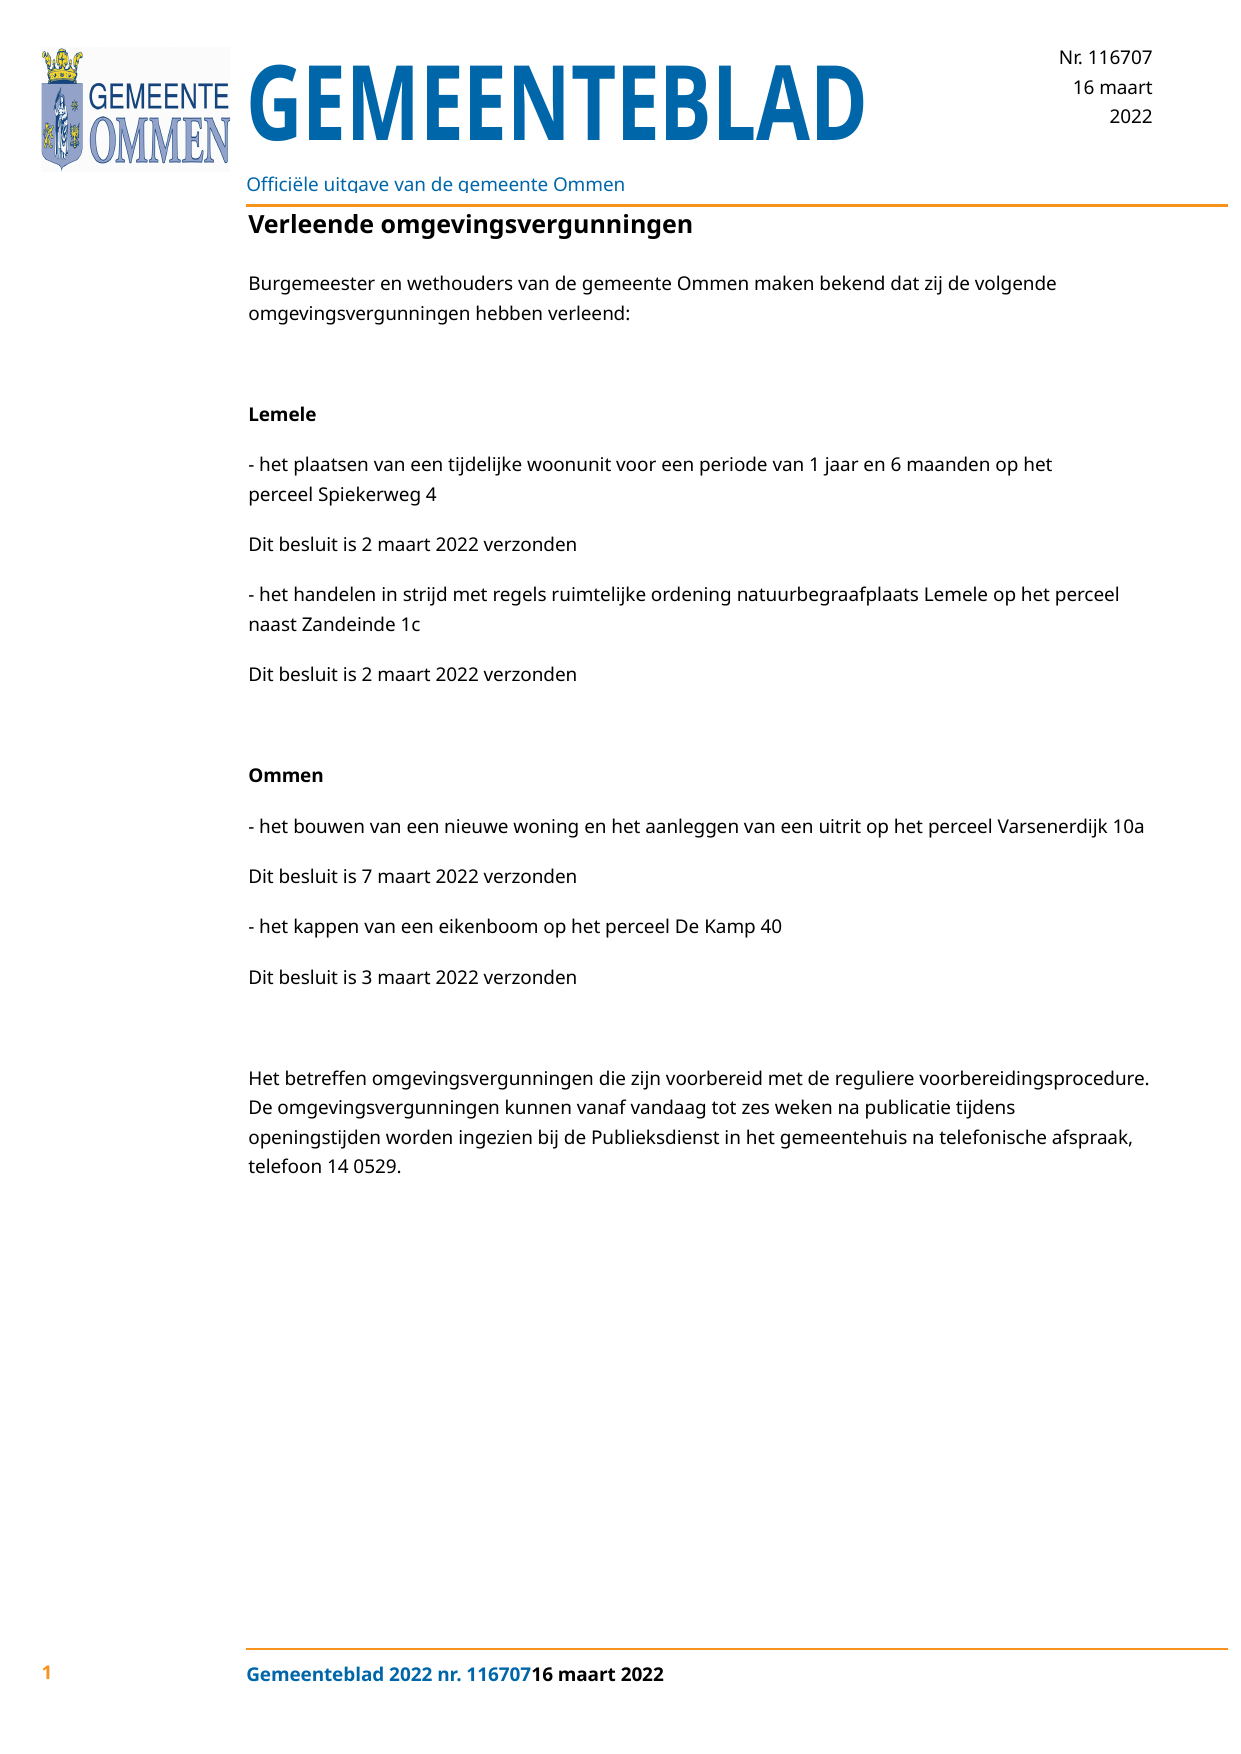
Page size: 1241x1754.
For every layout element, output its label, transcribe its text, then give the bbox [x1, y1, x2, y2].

text - het kappen van een eikenboom op het perceel De Kamp 40 [248, 914, 1152, 939]
text - het plaatsen van een tijdelijke woonunit voor een periode van 1 jaar en 6 maanden op het perceel Spiekerweg 4 [248, 451, 1152, 506]
picture [41, 47, 231, 172]
text Lemele [248, 401, 1152, 426]
text Dit besluit is 2 maart 2022 verzonden [248, 531, 1152, 557]
text Verleende omgevingsvergunningen [248, 207, 1152, 241]
text Dit besluit is 7 maart 2022 verzonden [248, 863, 1152, 889]
text Burgemeester en wethouders van de gemeente Ommen maken bekend dat zij de volgende omgevingsvergunningen hebben verleend: [248, 270, 1152, 326]
text - het bouwen van een nieuwe woning en het aanleggen van een uitrit op het perceel Varsenerdijk 10a [248, 813, 1152, 838]
text Ommen [248, 762, 1152, 788]
text - het handelen in strijd met regels ruimtelijke ordening natuurbegraafplaats Lemele op het perceel naast Zandeinde 1c [248, 582, 1152, 637]
text Dit besluit is 2 maart 2022 verzonden [248, 662, 1152, 687]
text Dit besluit is 3 maart 2022 verzonden [248, 964, 1152, 990]
text Het betreffen omgevingsvergunningen die zijn voorbereid met de reguliere voorbereidingsprocedure. De omgevingsvergunningen kunnen vanaf vandaag tot zes weken na publicatie tijdens openingstijden worden ingezien bij de Publieksdienst in het gemeentehuis na telefonische afspraak, telefoon 14 0529. [248, 1065, 1152, 1179]
